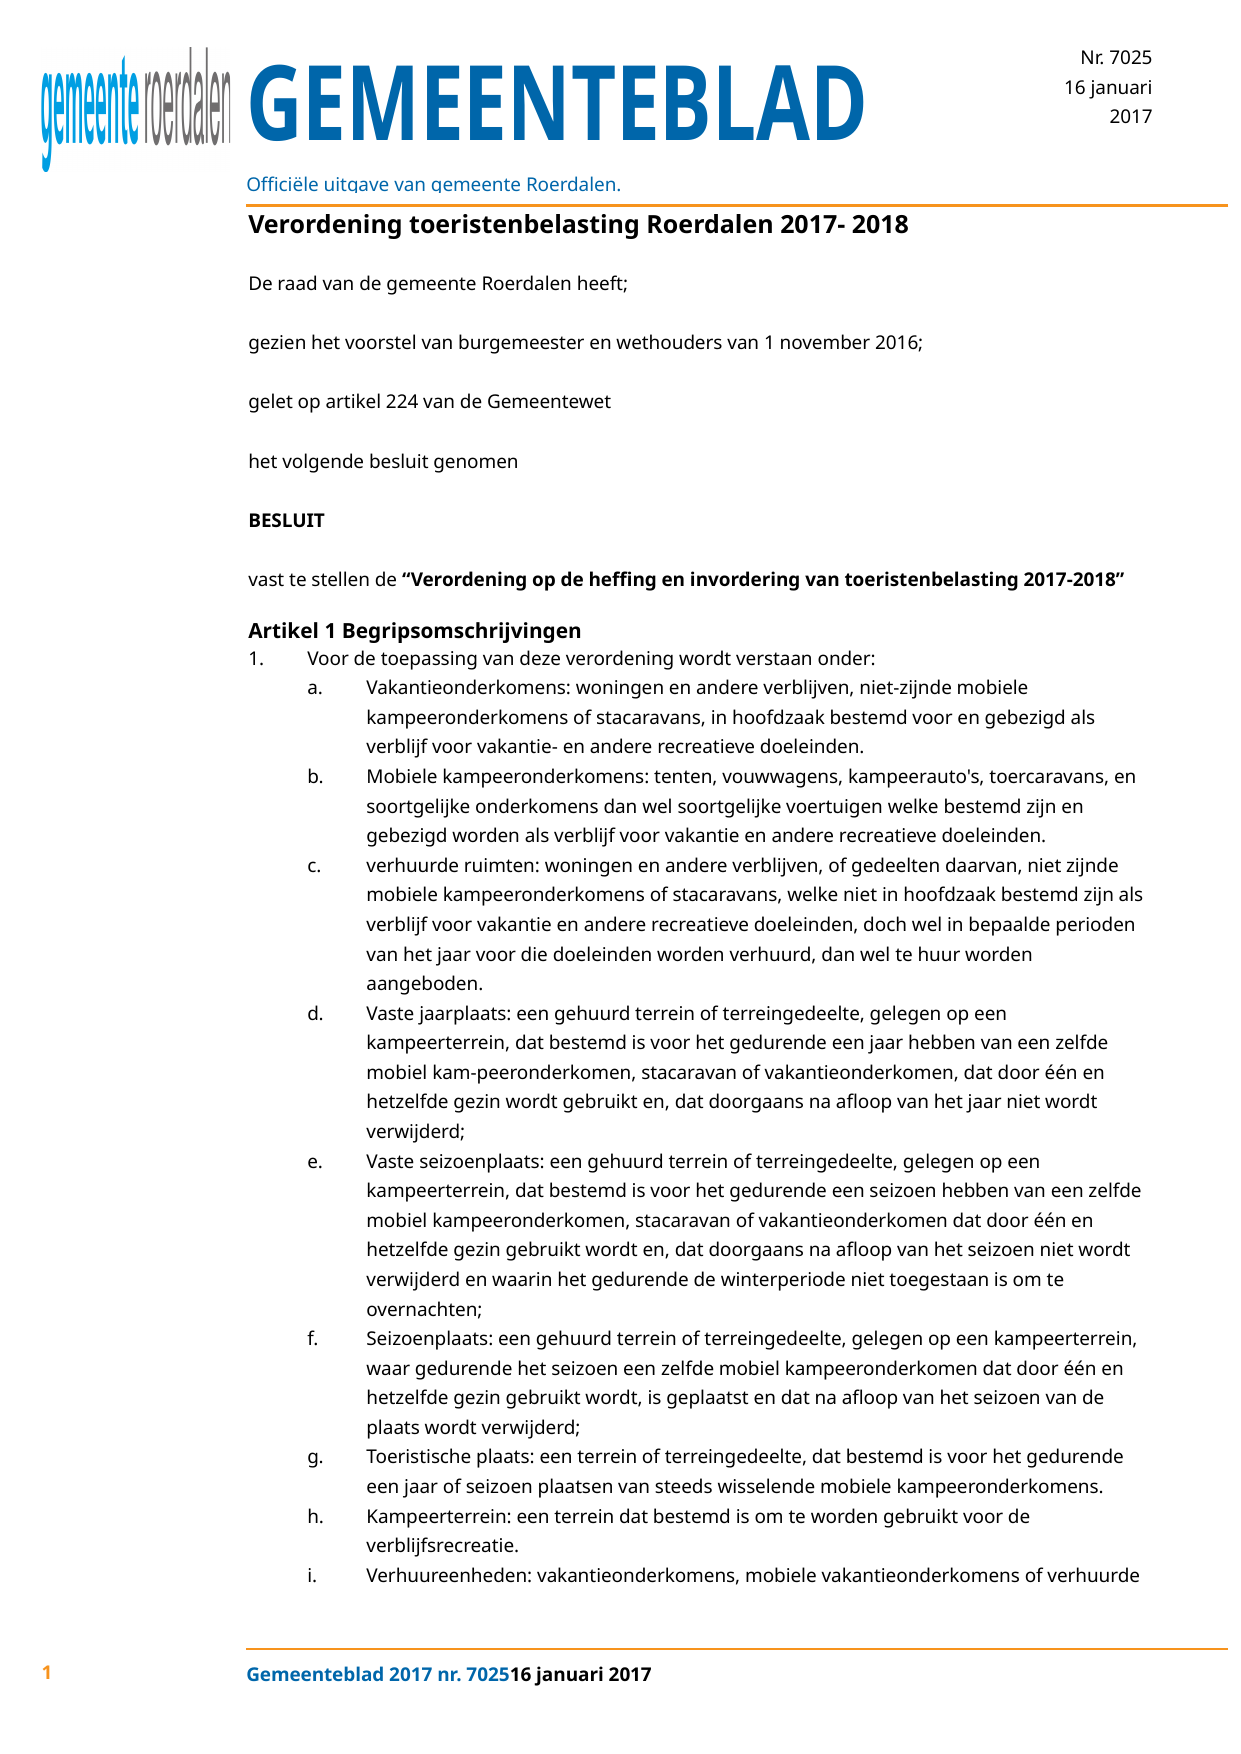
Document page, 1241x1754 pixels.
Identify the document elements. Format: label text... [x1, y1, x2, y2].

text BESLUIT [248, 507, 1152, 533]
list Vakantieonderkomens: woningen en andere verblijven, niet-zijnde mobiele kampeeronderkomens of stacaravans, in hoofdzaak bestemd voor en gebezigd als verblijf voor vakantie- en andere recreatieve doeleinden. [307, 674, 1152, 759]
list verhuurde ruimten: woningen en andere verblijven, of gedeelten daarvan, niet zijnde mobiele kampeeronderkomens of stacaravans, welke niet in hoofdzaak bestemd zijn als verblijf voor vakantie en andere recreatieve doeleinden, doch wel in bepaalde perioden van het jaar voor die doeleinden worden verhuurd, dan wel te huur worden aangeboden. [307, 852, 1152, 996]
list Toeristische plaats: een terrein of terreingedeelte, dat bestemd is voor het gedurende een jaar of seizoen plaatsen van steeds wisselende mobiele kampeeronderkomens. [307, 1444, 1152, 1499]
picture [41, 47, 231, 172]
text Verordening toeristenbelasting Roerdalen 2017- 2018 [248, 207, 1152, 241]
list Kampeerterrein: een terrein dat bestemd is om te worden gebruikt voor de verblijfsrecreatie. [307, 1503, 1152, 1558]
text het volgende besluit genomen [248, 448, 1152, 473]
list Verhuureenheden: vakantieonderkomens, mobiele vakantieonderkomens of verhuurde [307, 1562, 1152, 1588]
text Artikel 1 Begripsomschrijvingen [248, 617, 1152, 645]
text gezien het voorstel van burgemeester en wethouders van 1 november 2016; [248, 329, 1152, 355]
text gelet op artikel 224 van de Gemeentewet [248, 389, 1152, 414]
list Seizoenplaats: een gehuurd terrein of terreingedeelte, gelegen op een kampeerterrein, waar gedurende het seizoen een zelfde mobiel kampeeronderkomen dat door één en hetzelfde gezin gebruikt wordt, is geplaatst en dat na afloop van het seizoen van de plaats wordt verwijderd; [307, 1325, 1152, 1440]
list Vaste jaarplaats: een gehuurd terrein of terreingedeelte, gelegen op een kampeerterrein, dat bestemd is voor het gedurende een jaar hebben van een zelfde mobiel kam-peeronderkomen, stacaravan of vakantieonderkomen, dat door één en hetzelfde gezin wordt gebruikt en, dat doorgaans na afloop van het jaar niet wordt verwijderd; [307, 1000, 1152, 1144]
text De raad van de gemeente Roerdalen heeft; [248, 270, 1152, 296]
text vast te stellen de “Verordening op de heffing en invordering van toeristenbelasting 2017-2018” [248, 566, 1152, 592]
list Vaste seizoenplaats: een gehuurd terrein of terreingedeelte, gelegen op een kampeerterrein, dat bestemd is voor het gedurende een seizoen hebben van een zelfde mobiel kampeeronderkomen, stacaravan of vakantieonderkomen dat door één en hetzelfde gezin gebruikt wordt en, dat doorgaans na afloop van het seizoen niet wordt verwijderd en waarin het gedurende de winterperiode niet toegestaan is om te overnachten; [307, 1148, 1152, 1322]
picture [41, 134, 48, 172]
list Voor de toepassing van deze verordening wordt verstaan onder: [248, 645, 1152, 671]
list Mobiele kampeeronderkomens: tenten, vouwwagens, kampeerauto's, toercaravans, en soortgelijke onderkomens dan wel soortgelijke voertuigen welke bestemd zijn en gebezigd worden als verblijf voor vakantie en andere recreatieve doeleinden. [307, 763, 1152, 848]
